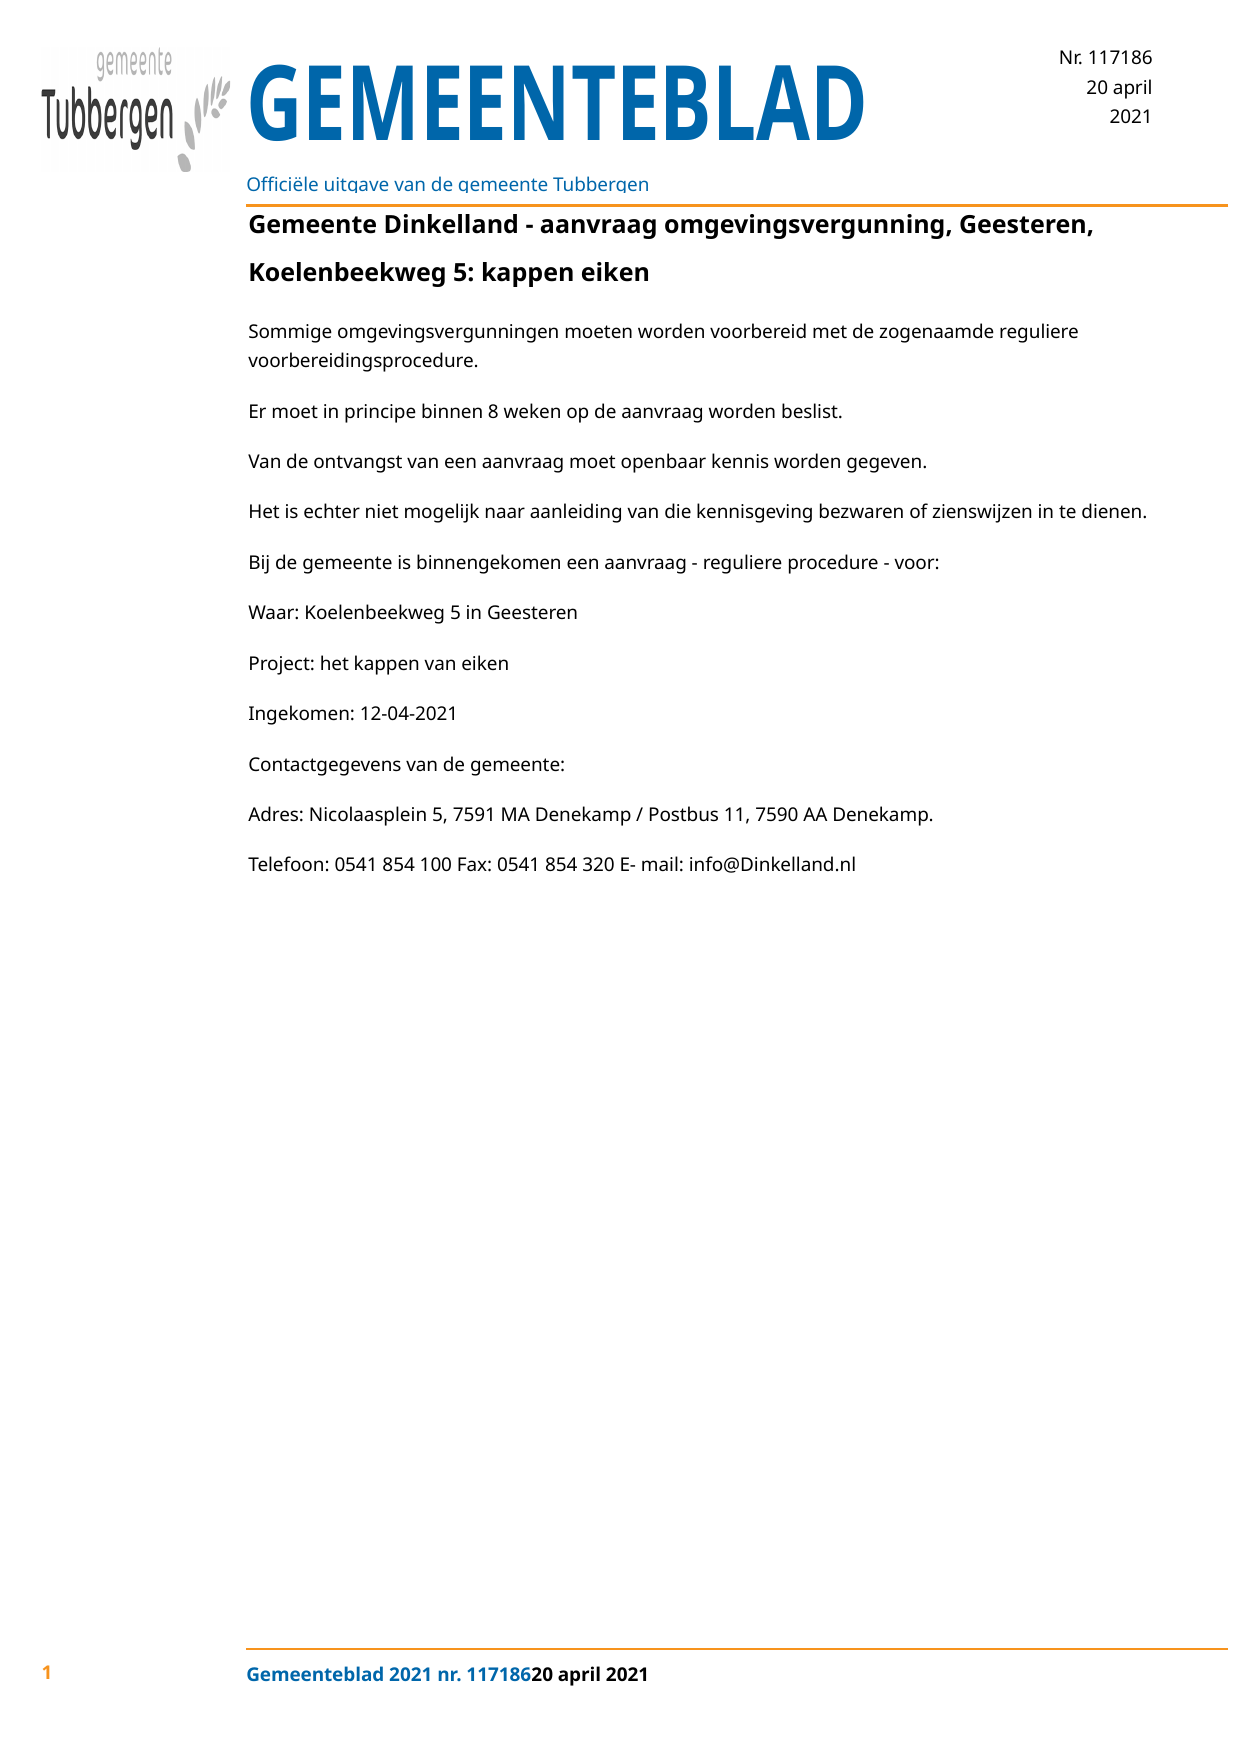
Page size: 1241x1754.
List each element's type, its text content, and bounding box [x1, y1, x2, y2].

text Project: het kappen van eiken [248, 650, 1152, 676]
text Contactgegevens van de gemeente: [248, 751, 1152, 777]
text Adres: Nicolaasplein 5, 7591 MA Denekamp / Postbus 11, 7590 AA Denekamp. [248, 801, 1152, 827]
picture [41, 47, 231, 172]
text Sommige omgevingsvergunningen moeten worden voorbereid met de zogenaamde reguliere voorbereidingsprocedure. [248, 318, 1152, 373]
text Het is echter niet mogelijk naar aanleiding van die kennisgeving bezwaren of zienswijzen in te dienen. [248, 499, 1152, 524]
text Telefoon: 0541 854 100 Fax: 0541 854 320 E- mail: info@Dinkelland.nl [248, 852, 1152, 877]
text Van de ontvangst van een aanvraag moet openbaar kennis worden gegeven. [248, 448, 1152, 474]
text Waar: Koelenbeekweg 5 in Geesteren [248, 599, 1152, 625]
text Bij de gemeente is binnengekomen een aanvraag - reguliere procedure - voor: [248, 549, 1152, 575]
text Er moet in principe binnen 8 weken op de aanvraag worden beslist. [248, 398, 1152, 424]
text Gemeente Dinkelland - aanvraag omgevingsvergunning, Geesteren, Koelenbeekweg 5: kappen eiken [248, 207, 1152, 288]
text Ingekomen: 12-04-2021 [248, 700, 1152, 726]
